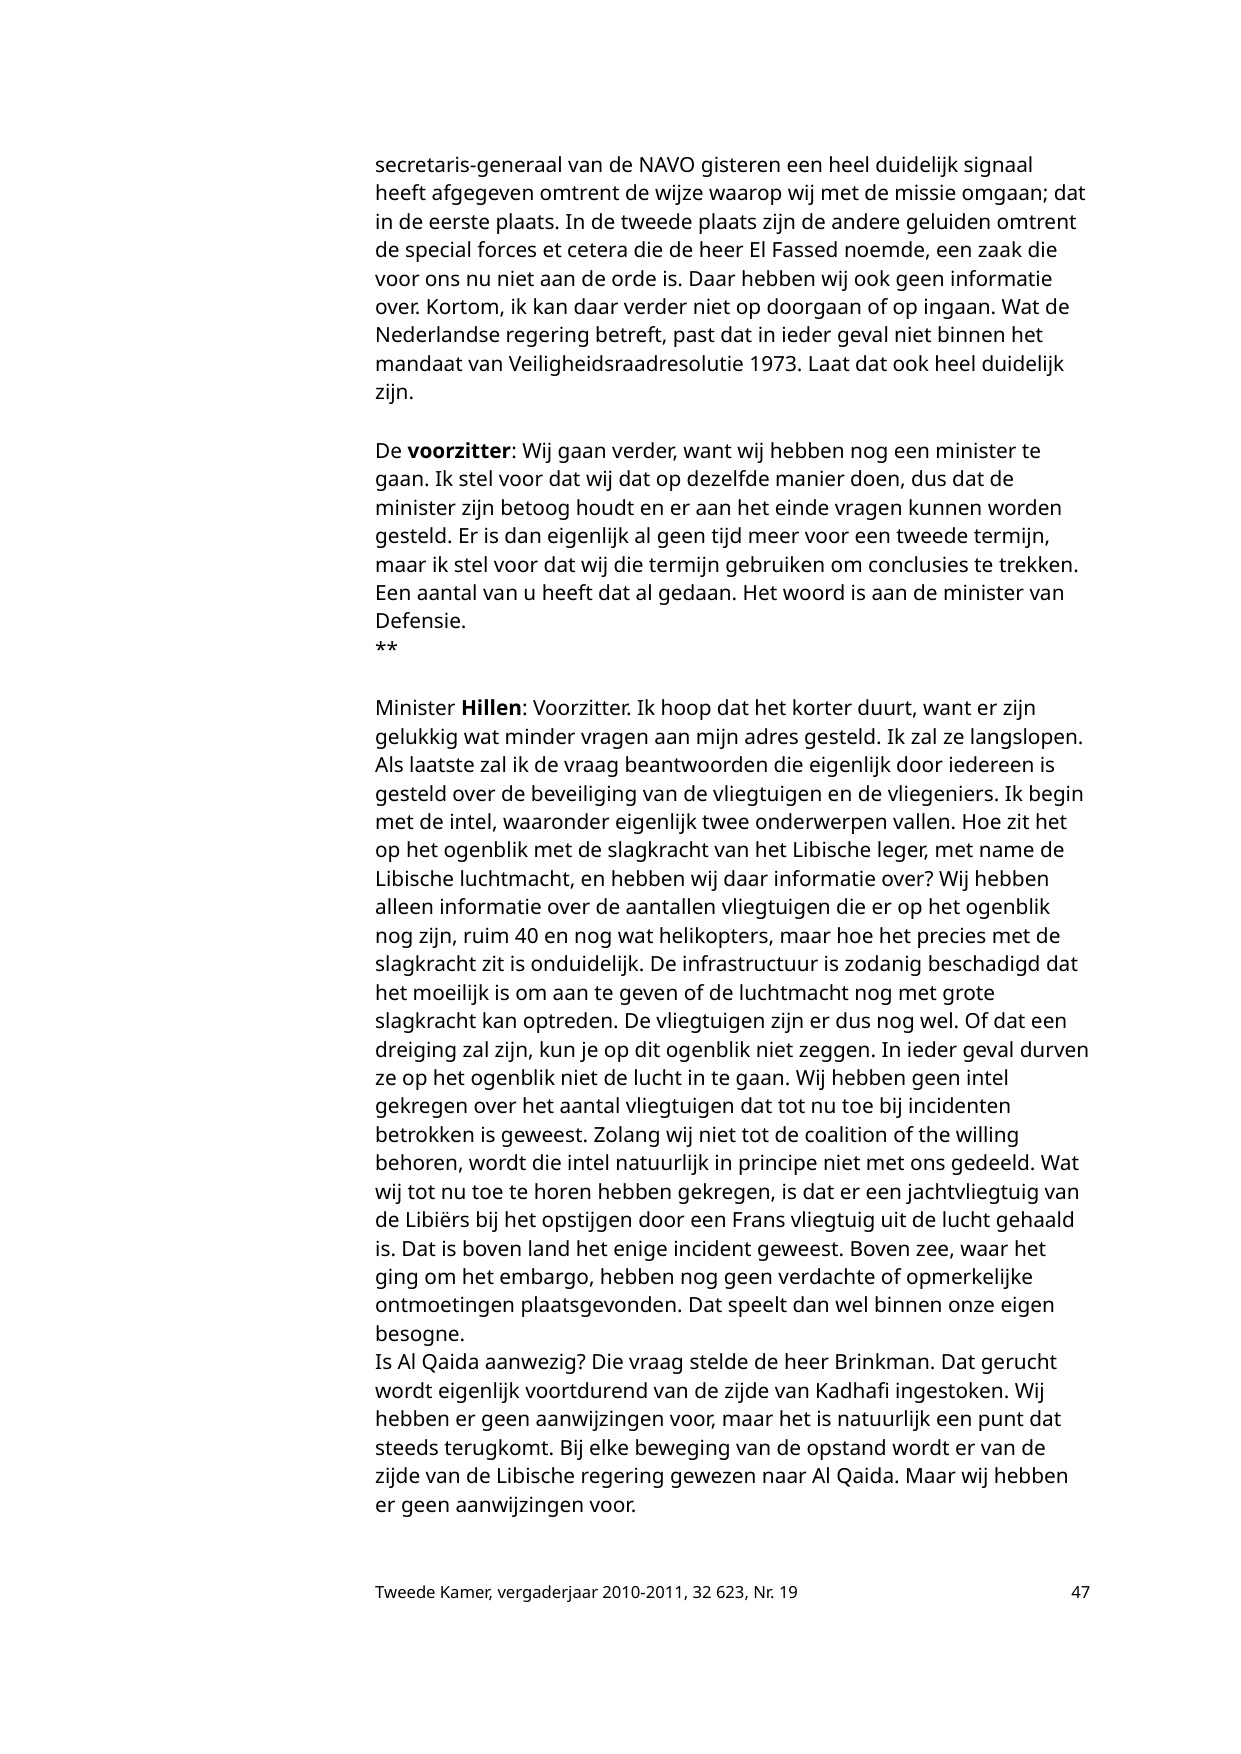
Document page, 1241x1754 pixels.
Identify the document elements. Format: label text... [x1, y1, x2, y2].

text ** [375, 635, 1090, 663]
text Is Al Qaida aanwezig? Die vraag stelde de heer Brinkman. Dat gerucht wordt eigenlijk voortdurend van de zijde van Kadhafi ingestoken. Wij hebben er geen aanwijzingen voor, maar het is natuurlijk een punt dat steeds terugkomt. Bij elke beweging van de opstand wordt er van de zijde van de Libische regering gewezen naar Al Qaida. Maar wij hebben er geen aanwijzingen voor. [375, 1347, 1090, 1518]
text Minister Hillen: Voorzitter. Ik hoop dat het korter duurt, want er zijn gelukkig wat minder vragen aan mijn adres gesteld. Ik zal ze langslopen. Als laatste zal ik de vraag beantwoorden die eigenlijk door iedereen is gesteld over de beveiliging van de vliegtuigen en de vliegeniers. Ik begin met de intel, waaronder eigenlijk twee onderwerpen vallen. Hoe zit het op het ogenblik met de slagkracht van het Libische leger, met name de Libische luchtmacht, en hebben wij daar informatie over? Wij hebben alleen informatie over de aantallen vliegtuigen die er op het ogenblik nog zijn, ruim 40 en nog wat helikopters, maar hoe het precies met de slagkracht zit is onduidelijk. De infrastructuur is zodanig beschadigd dat het moeilijk is om aan te geven of de luchtmacht nog met grote slagkracht kan optreden. De vliegtuigen zijn er dus nog wel. Of dat een dreiging zal zijn, kun je op dit ogenblik niet zeggen. In ieder geval durven ze op het ogenblik niet de lucht in te gaan. Wij hebben geen intel gekregen over het aantal vliegtuigen dat tot nu toe bij incidenten betrokken is geweest. Zolang wij niet tot de coalition of the willing behoren, wordt die intel natuurlijk in principe niet met ons gedeeld. Wat wij tot nu toe te horen hebben gekregen, is dat er een jachtvliegtuig van de Libiërs bij het opstijgen door een Frans vliegtuig uit de lucht gehaald is. Dat is boven land het enige incident geweest. Boven zee, waar het ging om het embargo, hebben nog geen verdachte of opmerkelijke ontmoetingen plaatsgevonden. Dat speelt dan wel binnen onze eigen besogne. [375, 693, 1090, 1347]
text secretaris-generaal van de NAVO gisteren een heel duidelijk signaal heeft afgegeven omtrent de wijze waarop wij met de missie omgaan; dat in de eerste plaats. In de tweede plaats zijn de andere geluiden omtrent de special forces et cetera die de heer El Fassed noemde, een zaak die voor ons nu niet aan de orde is. Daar hebben wij ook geen informatie over. Kortom, ik kan daar verder niet op doorgaan of op ingaan. Wat de Nederlandse regering betreft, past dat in ieder geval niet binnen het mandaat van Veiligheidsraadresolutie 1973. Laat dat ook heel duidelijk zijn. [375, 150, 1090, 406]
text De voorzitter: Wij gaan verder, want wij hebben nog een minister te gaan. Ik stel voor dat wij dat op dezelfde manier doen, dus dat de minister zijn betoog houdt en er aan het einde vragen kunnen worden gesteld. Er is dan eigenlijk al geen tijd meer voor een tweede termijn, maar ik stel voor dat wij die termijn gebruiken om conclusies te trekken. Een aantal van u heeft dat al gedaan. Het woord is aan de minister van Defensie. [375, 436, 1090, 635]
